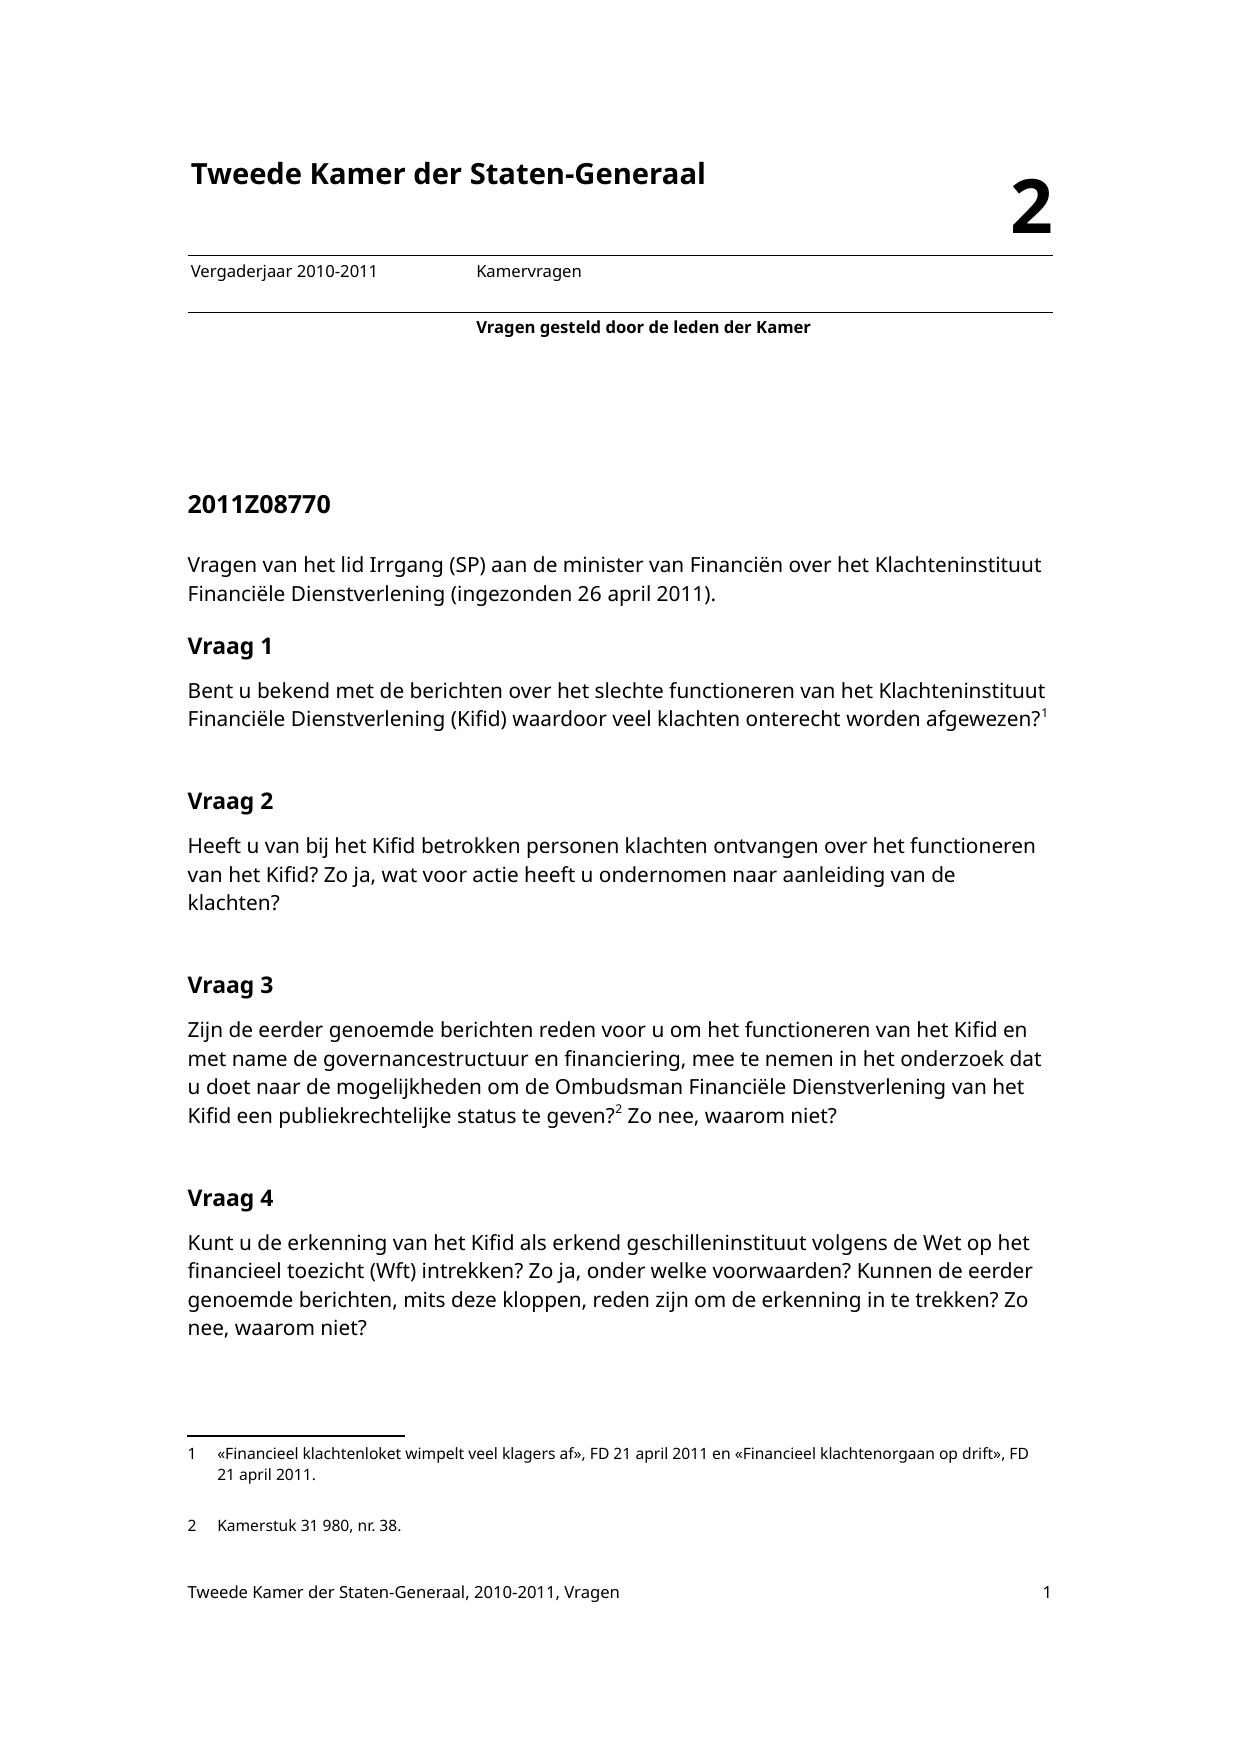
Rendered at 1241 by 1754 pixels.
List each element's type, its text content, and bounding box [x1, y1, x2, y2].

text Zijn de eerder genoemde berichten reden voor u om het functioneren van het Kifid en met name de governancestructuur en financiering, mee te nemen in het onderzoek dat u doet naar de mogelijkheden om de Ombudsman Financiële Dienstverlening van het Kifid een publiekrechtelijke status te geven? Zo nee, waarom niet? [187, 1016, 1053, 1129]
table_cell [188, 313, 473, 339]
table_header 2 [880, 150, 1053, 255]
subtitle Vraag 4 [187, 1182, 1053, 1213]
text «Financieel klachtenloket wimpelt veel klagers af», FD 21 april 2011 en «Financieel klachtenorgaan op drift», FD 21 april 2011. [187, 1421, 1053, 1478]
text Kamerstuk 31 980, nr. 38. [187, 1508, 1053, 1536]
subtitle Vraag 2 [187, 785, 1053, 817]
table_cell Kamervragen [473, 256, 1053, 312]
text Kunt u de erkenning van het Kifid als erkend geschilleninstituut volgens de Wet op het financieel toezicht (Wft) intrekken? Zo ja, onder welke voorwaarden? Kunnen de eerder genoemde berichten, mits deze kloppen, reden zijn om de erkenning in te trekken? Zo nee, waarom niet? [187, 1228, 1053, 1342]
text Heeft u van bij het Kifid betrokken personen klachten ontvangen over het functioneren van het Kifid? Zo ja, wat voor actie heeft u ondernomen naar aanleiding van de klachten? [187, 832, 1053, 917]
subtitle Vraag 1 [187, 630, 1053, 661]
table_cell Vergaderjaar 2010-2011 [188, 256, 473, 312]
text Vragen van het lid Irrgang (SP) aan de minister van Financiën over het Klachteninstituut Financiële Dienstverlening (ingezonden 26 april 2011). [187, 550, 1053, 607]
text Bent u bekend met de berichten over het slechte functioneren van het Klachteninstituut Financiële Dienstverlening (Kifid) waardoor veel klachten onterecht worden afgewezen? [187, 676, 1053, 733]
text 2011Z08770 [187, 487, 1053, 521]
table_cell Vragen gesteld door de leden der Kamer [473, 313, 1053, 339]
subtitle Vraag 3 [187, 969, 1053, 1001]
table_header Tweede Kamer der Staten-Generaal [188, 150, 879, 255]
